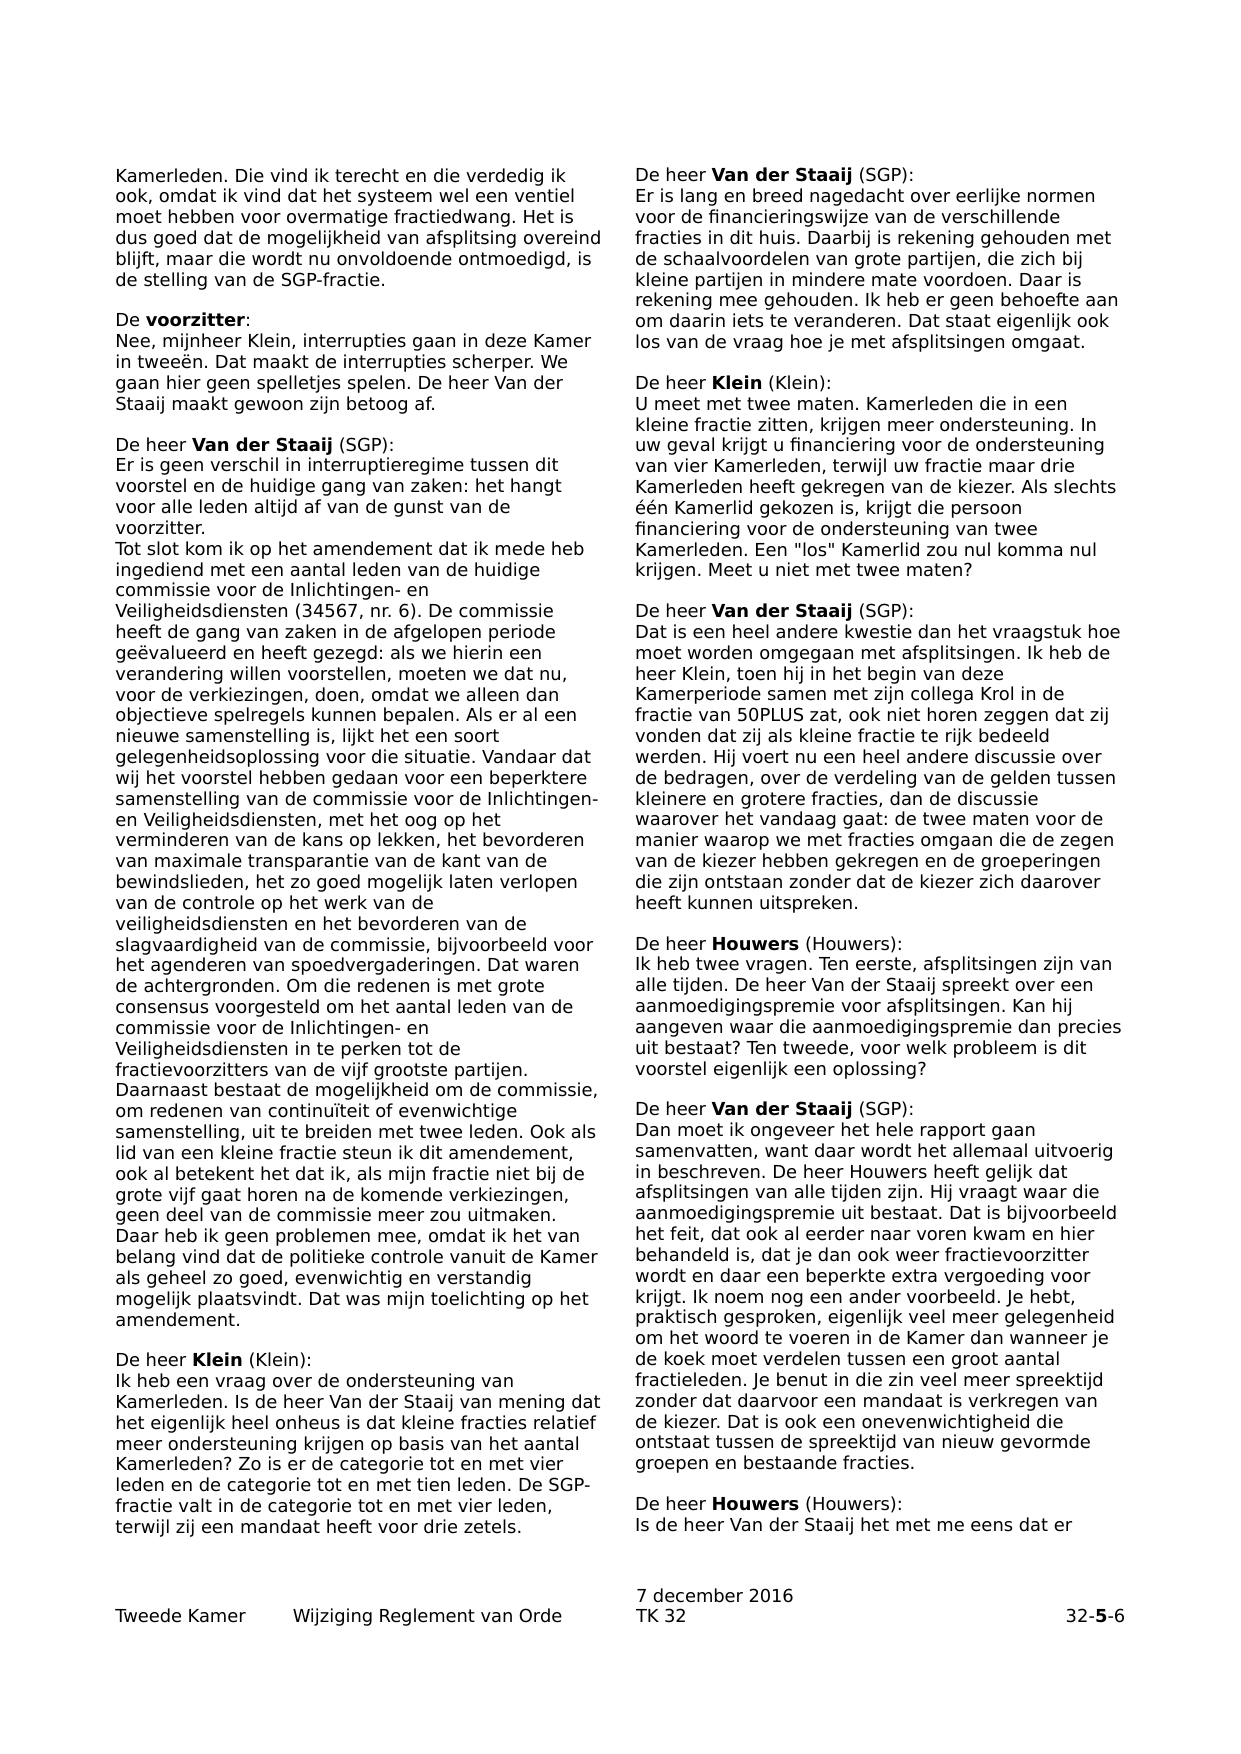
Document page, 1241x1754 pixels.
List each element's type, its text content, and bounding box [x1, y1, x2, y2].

text De heer Van der Staaij (SGP): [635, 165, 1125, 186]
text De heer Van der Staaij (SGP): [635, 601, 1125, 622]
text Nee, mijnheer Klein, interrupties gaan in deze Kamer in tweeën. Dat maakt de interrupties scherper. We gaan hier geen spelletjes spelen. De heer Van der Staaij maakt gewoon zijn betoog af. [115, 331, 605, 414]
text De heer Klein (Klein): [635, 373, 1125, 393]
text Ik heb twee vragen. Ten eerste, afsplitsingen zijn van alle tijden. De heer Van der Staaij spreekt over een aanmoedigingspremie voor afsplitsingen. Kan hij aangeven waar die aanmoedigingspremie dan precies uit bestaat? Ten tweede, voor welk probleem is dit voorstel eigenlijk een oplossing? [635, 954, 1125, 1079]
text Er is geen verschil in interruptieregime tussen dit voorstel en de huidige gang van zaken: het hangt voor alle leden altijd af van de gunst van de voorzitter. [115, 455, 605, 538]
text Tot slot kom ik op het amendement dat ik mede heb ingediend met een aantal leden van de huidige commissie voor de Inlichtingen- en Veiligheidsdiensten (34567, nr. 6). De commissie heeft de gang van zaken in de afgelopen periode geëvalueerd en heeft gezegd: als we hierin een verandering willen voorstellen, moeten we dat nu, voor de verkiezingen, doen, omdat we alleen dan objectieve spelregels kunnen bepalen. Als er al een nieuwe samenstelling is, lijkt het een soort gelegenheidsoplossing voor die situatie. Vandaar dat wij het voorstel hebben gedaan voor een beperktere samenstelling van de commissie voor de Inlichtingen- en Veiligheidsdiensten, met het oog op het verminderen van de kans op lekken, het bevorderen van maximale transparantie van de kant van de bewindslieden, het zo goed mogelijk laten verlopen van de controle op het werk van de veiligheidsdiensten en het bevorderen van de slagvaardigheid van de commissie, bijvoorbeeld voor het agenderen van spoedvergaderingen. Dat waren de achtergronden. Om die redenen is met grote consensus voorgesteld om het aantal leden van de commissie voor de Inlichtingen- en Veiligheidsdiensten in te perken tot de fractievoorzitters van de vijf grootste partijen. Daarnaast bestaat de mogelijkheid om de commissie, om redenen van continuïteit of evenwichtige samenstelling, uit te breiden met twee leden. Ook als lid van een kleine fractie steun ik dit amendement, ook al betekent het dat ik, als mijn fractie niet bij de grote vijf gaat horen na de komende verkiezingen, geen deel van de commissie meer zou uitmaken. Daar heb ik geen problemen mee, omdat ik het van belang vind dat de politieke controle vanuit de Kamer als geheel zo goed, evenwichtig en verstandig mogelijk plaatsvindt. Dat was mijn toelichting op het amendement. [115, 538, 605, 1330]
text De heer Houwers (Houwers): [635, 1494, 1125, 1515]
text Kamerleden. Die vind ik terecht en die verdedig ik ook, omdat ik vind dat het systeem wel een ventiel moet hebben voor overmatige fractiedwang. Het is dus goed dat de mogelijkheid van afsplitsing overeind blijft, maar die wordt nu onvoldoende ontmoedigd, is de stelling van de SGP-fractie. [115, 165, 605, 290]
text Dat is een heel andere kwestie dan het vraagstuk hoe moet worden omgegaan met afsplitsingen. Ik heb de heer Klein, toen hij in het begin van deze Kamerperiode samen met zijn collega Krol in de fractie van 50PLUS zat, ook niet horen zeggen dat zij vonden dat zij als kleine fractie te rijk bedeeld werden. Hij voert nu een heel andere discussie over de bedragen, over de verdeling van de gelden tussen kleinere en grotere fracties, dan de discussie waarover het vandaag gaat: de twee maten voor de manier waarop we met fracties omgaan die de zegen van de kiezer hebben gekregen en de groeperingen die zijn ontstaan zonder dat de kiezer zich daarover heeft kunnen uitspreken. [635, 622, 1125, 913]
text De heer Van der Staaij (SGP): [115, 434, 605, 455]
text Dan moet ik ongeveer het hele rapport gaan samenvatten, want daar wordt het allemaal uitvoerig in beschreven. De heer Houwers heeft gelijk dat afsplitsingen van alle tijden zijn. Hij vraagt waar die aanmoedigingspremie uit bestaat. Dat is bijvoorbeeld het feit, dat ook al eerder naar voren kwam en hier behandeld is, dat je dan ook weer fractievoorzitter wordt en daar een beperkte extra vergoeding voor krijgt. Ik noem nog een ander voorbeeld. Je hebt, praktisch gesproken, eigenlijk veel meer gelegenheid om het woord te voeren in de Kamer dan wanneer je de koek moet verdelen tussen een groot aantal fractieleden. Je benut in die zin veel meer spreektijd zonder dat daarvoor een mandaat is verkregen van de kiezer. Dat is ook een onevenwichtigheid die ontstaat tussen de spreektijd van nieuw gevormde groepen en bestaande fracties. [635, 1120, 1125, 1474]
text Er is lang en breed nagedacht over eerlijke normen voor de financieringswijze van de verschillende fracties in dit huis. Daarbij is rekening gehouden met de schaalvoordelen van grote partijen, die zich bij kleine partijen in mindere mate voordoen. Daar is rekening mee gehouden. Ik heb er geen behoefte aan om daarin iets te veranderen. Dat staat eigenlijk ook los van de vraag hoe je met afsplitsingen omgaat. [635, 186, 1125, 353]
text De heer Van der Staaij (SGP): [635, 1099, 1125, 1120]
text U meet met twee maten. Kamerleden die in een kleine fractie zitten, krijgen meer ondersteuning. In uw geval krijgt u financiering voor de ondersteuning van vier Kamerleden, terwijl uw fractie maar drie Kamerleden heeft gekregen van de kiezer. Als slechts één Kamerlid gekozen is, krijgt die persoon financiering voor de ondersteuning van twee Kamerleden. Een "los" Kamerlid zou nul komma nul krijgen. Meet u niet met twee maten? [635, 393, 1125, 581]
text De heer Houwers (Houwers): [635, 933, 1125, 954]
text De heer Klein (Klein): [115, 1350, 605, 1371]
text De voorzitter: [115, 310, 605, 331]
text Ik heb een vraag over de ondersteuning van Kamerleden. Is de heer Van der Staaij van mening dat het eigenlijk heel onheus is dat kleine fracties relatief meer ondersteuning krijgen op basis van het aantal Kamerleden? Zo is er de categorie tot en met vier leden en de categorie tot en met tien leden. De SGP-fractie valt in de categorie tot en met vier leden, terwijl zij een mandaat heeft voor drie zetels. [115, 1371, 605, 1537]
text Is de heer Van der Staaij het met me eens dat er [635, 1515, 1125, 1536]
